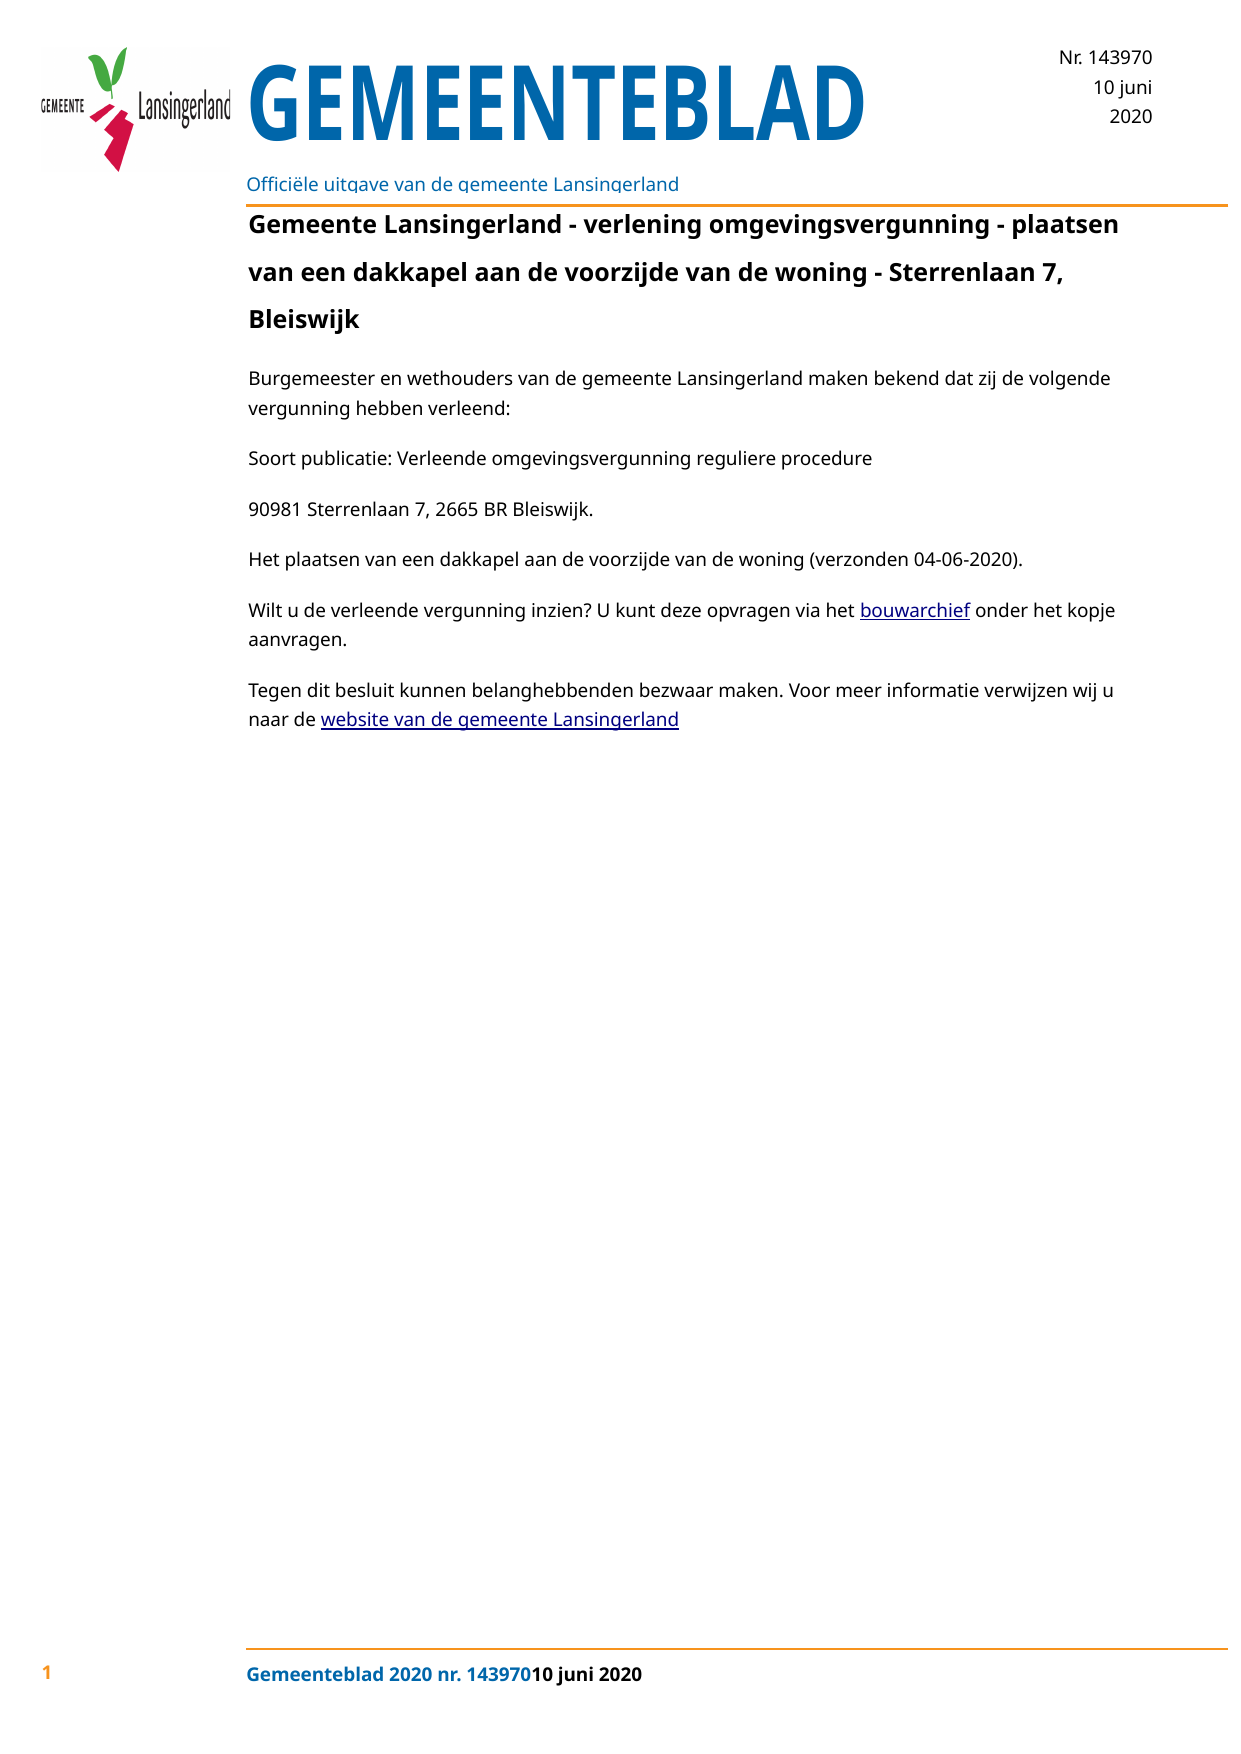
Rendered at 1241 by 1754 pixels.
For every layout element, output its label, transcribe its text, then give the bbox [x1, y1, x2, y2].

text Burgemeester en wethouders van de gemeente Lansingerland maken bekend dat zij de volgende vergunning hebben verleend: [248, 366, 1152, 421]
text Het plaatsen van een dakkapel aan de voorzijde van de woning (verzonden 04-06-2020). [248, 546, 1152, 572]
picture [41, 47, 231, 172]
text Soort publicatie: Verleende omgevingsvergunning reguliere procedure [248, 446, 1152, 471]
text Gemeente Lansingerland - verlening omgevingsvergunning - plaatsen van een dakkapel aan de voorzijde van de woning - Sterrenlaan 7, Bleiswijk [248, 207, 1152, 336]
text Wilt u de verleende vergunning inzien? U kunt deze opvragen via het bouwarchief onder het kopje aanvragen. [248, 597, 1152, 652]
text 90981 Sterrenlaan 7, 2665 BR Bleiswijk. [248, 496, 1152, 522]
text Tegen dit besluit kunnen belanghebbenden bezwaar maken. Voor meer informatie verwijzen wij u naar de website van de gemeente Lansingerland [248, 677, 1152, 732]
